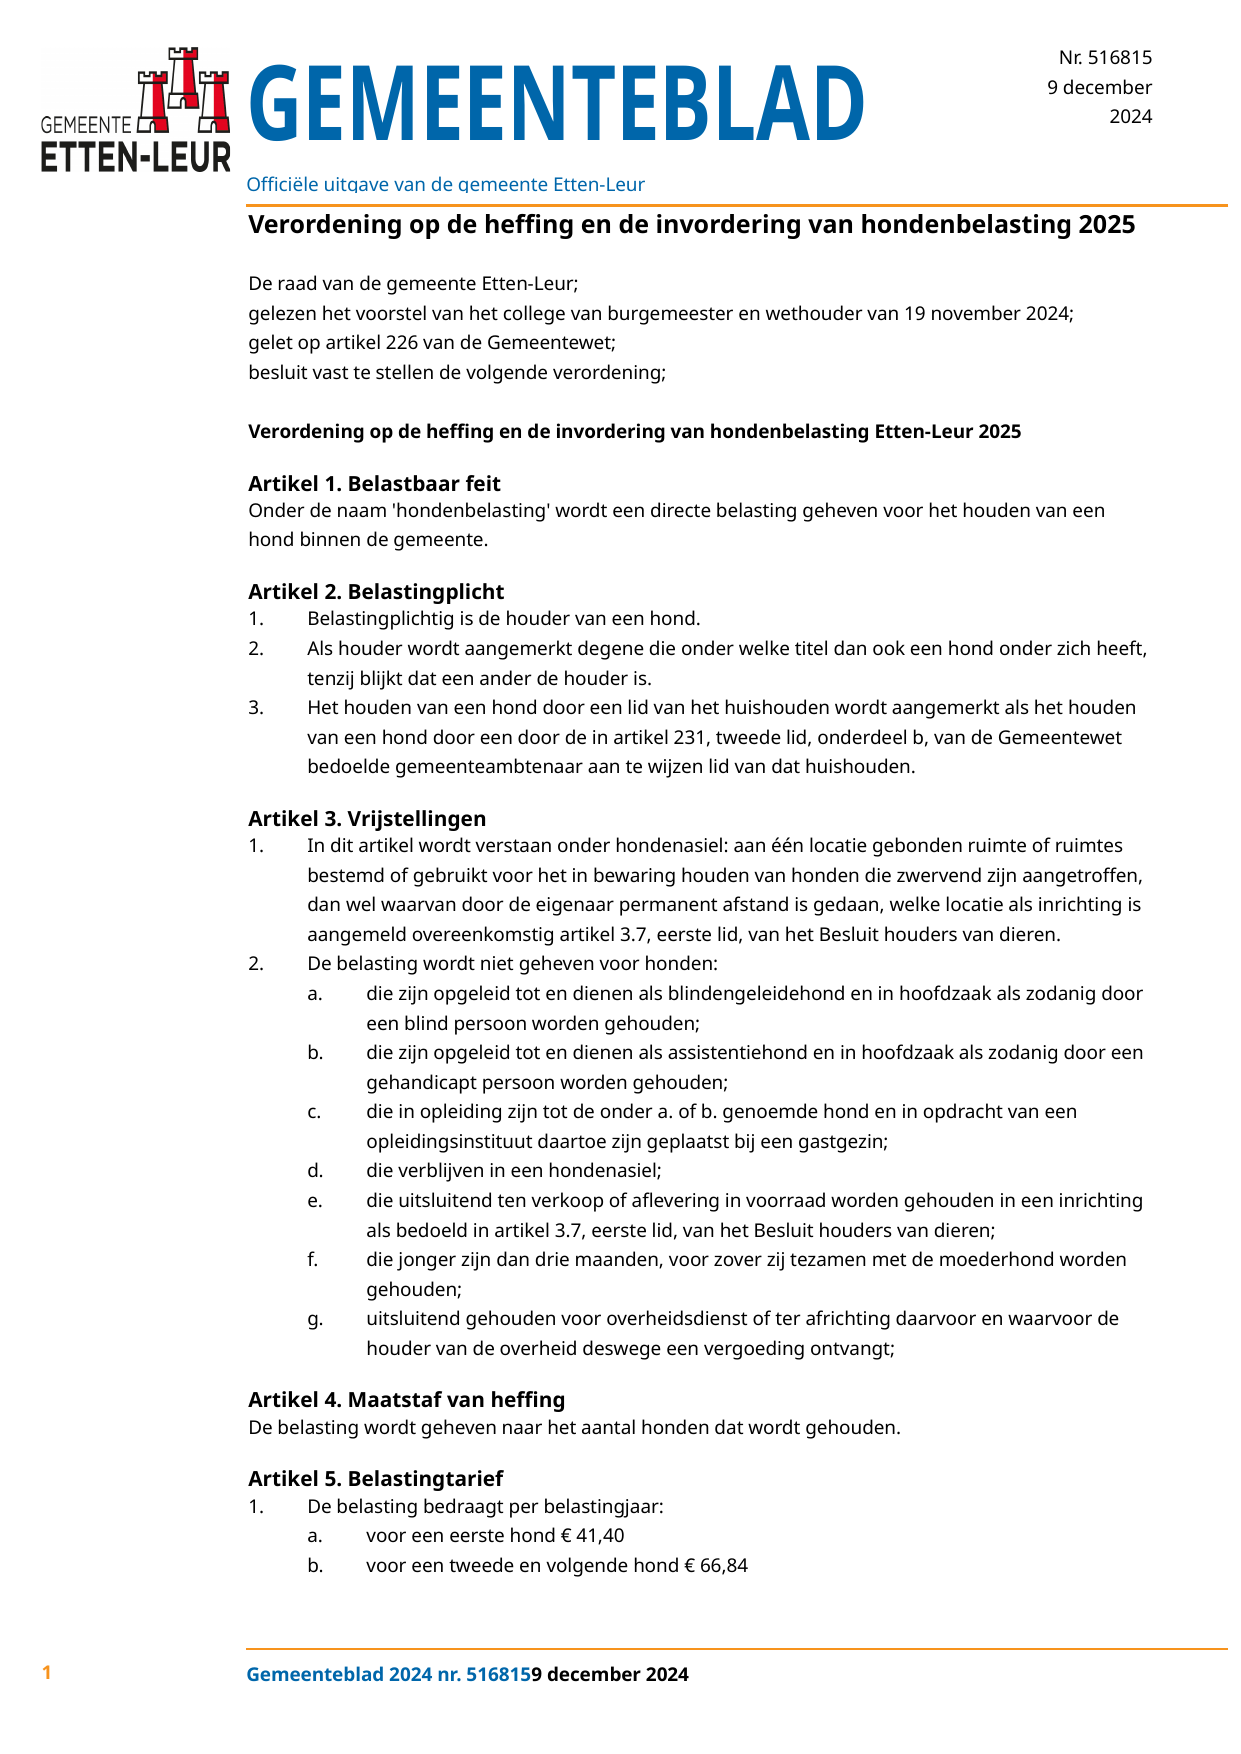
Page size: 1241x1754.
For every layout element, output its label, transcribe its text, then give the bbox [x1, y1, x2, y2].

text Verordening op de heffing en de invordering van hondenbelasting 2025 [248, 207, 1152, 241]
list voor een tweede en volgende hond € 66,84 [307, 1552, 1152, 1578]
text Verordening op de heffing en de invordering van hondenbelasting Etten-Leur 2025 [248, 418, 1152, 444]
list De belasting bedraagt per belastingjaar: [248, 1493, 1152, 1519]
list Belastingplichtig is de houder van een hond. [248, 606, 1152, 631]
list voor een eerste hond € 41,40 [307, 1522, 1152, 1548]
list die uitsluitend ten verkoop of aflevering in voorraad worden gehouden in een inrichting als bedoeld in artikel 3.7, eerste lid, van het Besluit houders van dieren; [307, 1187, 1152, 1243]
text Artikel 3. Vrijstellingen [248, 804, 1152, 832]
picture [41, 47, 231, 172]
list De belasting wordt niet geheven voor honden: [248, 951, 1152, 976]
text gelezen het voorstel van het college van burgemeester en wethouder van 19 november 2024; [248, 300, 1152, 326]
list die in opleiding zijn tot de onder a. of b. genoemde hond en in opdracht van een opleidingsinstituut daartoe zijn geplaatst bij een gastgezin; [307, 1098, 1152, 1154]
text Artikel 4. Maatstaf van heffing [248, 1386, 1152, 1414]
text besluit vast te stellen de volgende verordening; [248, 359, 1152, 385]
text gelet op artikel 226 van de Gemeentewet; [248, 329, 1152, 355]
text De belasting wordt geheven naar het aantal honden dat wordt gehouden. [248, 1414, 1152, 1440]
list In dit artikel wordt verstaan onder hondenasiel: aan één locatie gebonden ruimte of ruimtes bestemd of gebruikt voor het in bewaring houden van honden die zwervend zijn aangetroffen, dan wel waarvan door de eigenaar permanent afstand is gedaan, welke locatie als inrichting is aangemeld overeenkomstig artikel 3.7, eerste lid, van het Besluit houders van dieren. [248, 832, 1152, 947]
text Artikel 5. Belastingtarief [248, 1464, 1152, 1493]
list uitsluitend gehouden voor overheidsdienst of ter africhting daarvoor en waarvoor de houder van de overheid deswege een vergoeding ontvangt; [307, 1306, 1152, 1361]
list die zijn opgeleid tot en dienen als assistentiehond en in hoofdzaak als zodanig door een gehandicapt persoon worden gehouden; [307, 1039, 1152, 1095]
text De raad van de gemeente Etten-Leur; [248, 270, 1152, 296]
text Artikel 1. Belastbaar feit [248, 469, 1152, 497]
text Artikel 2. Belastingplicht [248, 577, 1152, 606]
list Als houder wordt aangemerkt degene die onder welke titel dan ook een hond onder zich heeft, tenzij blijkt dat een ander de houder is. [248, 635, 1152, 690]
list die zijn opgeleid tot en dienen als blindengeleidehond en in hoofdzaak als zodanig door een blind persoon worden gehouden; [307, 980, 1152, 1036]
list Het houden van een hond door een lid van het huishouden wordt aangemerkt als het houden van een hond door een door de in artikel 231, tweede lid, onderdeel b, van de Gemeentewet bedoelde gemeenteambtenaar aan te wijzen lid van dat huishouden. [248, 694, 1152, 779]
list die jonger zijn dan drie maanden, voor zover zij tezamen met de moederhond worden gehouden; [307, 1246, 1152, 1302]
list die verblijven in een hondenasiel; [307, 1158, 1152, 1183]
text Onder de naam 'hondenbelasting' wordt een directe belasting geheven voor het houden van een hond binnen de gemeente. [248, 497, 1152, 552]
